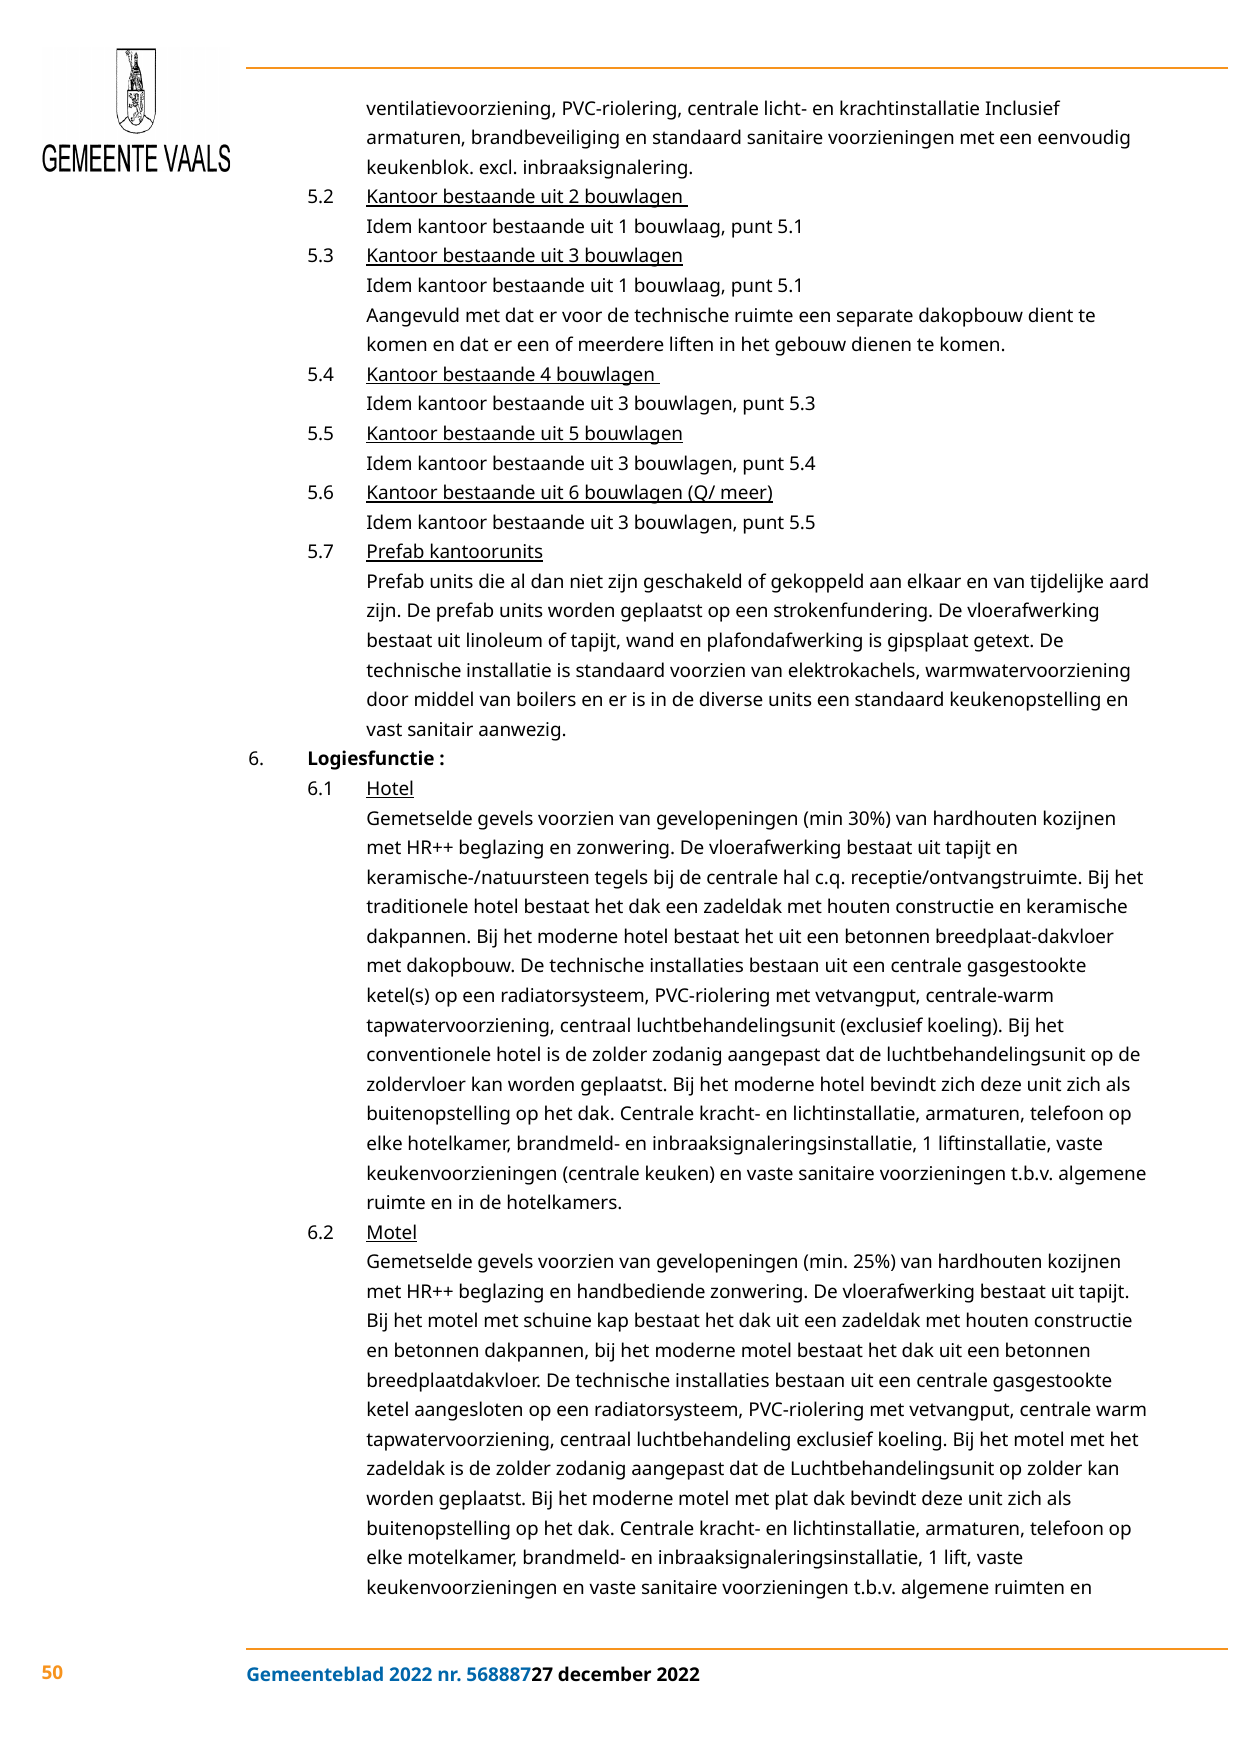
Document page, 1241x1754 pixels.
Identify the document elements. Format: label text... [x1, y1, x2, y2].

list Idem kantoor bestaande uit 3 bouwlagen, punt 5.3 [307, 391, 1152, 416]
list Idem kantoor bestaande uit 3 bouwlagen, punt 5.5 [307, 509, 1152, 535]
list Kantoor bestaande uit 2 bouwlagen [307, 183, 1152, 209]
list ventilatievoorziening, PVC-riolering, centrale licht- en krachtinstallatie Inclusief armaturen, brandbeveiliging en standaard sanitaire voorzieningen met een eenvoudig keukenblok. excl. inbraaksignalering. [307, 95, 1152, 180]
list Kantoor bestaande 4 bouwlagen [307, 361, 1152, 387]
list Idem kantoor bestaande uit 3 bouwlagen, punt 5.4 [307, 450, 1152, 476]
list Gemetselde gevels voorzien van gevelopeningen (min. 25%) van hardhouten kozijnen met HR++ beglazing en handbediende zonwering. De vloerafwerking bestaat uit tapijt. Bij het motel met schuine kap bestaat het dak uit een zadeldak met houten constructie en betonnen dakpannen, bij het moderne motel bestaat het dak uit een betonnen breedplaatdakvloer. De technische installaties bestaan uit een centrale gasgestookte ketel aangesloten op een radiatorsysteem, PVC-riolering met vetvangput, centrale warm tapwatervoorziening, centraal luchtbehandeling exclusief koeling. Bij het motel met het zadeldak is de zolder zodanig aangepast dat de Luchtbehandelingsunit op zolder kan worden geplaatst. Bij het moderne motel met plat dak bevindt deze unit zich als buitenopstelling op het dak. Centrale kracht- en lichtinstallatie, armaturen, telefoon op elke motelkamer, brandmeld- en inbraaksignaleringsinstallatie, 1 lift, vaste keukenvoorzieningen en vaste sanitaire voorzieningen t.b.v. algemene ruimten en [307, 1248, 1152, 1600]
list Prefab kantoorunits [307, 538, 1152, 564]
list Aangevuld met dat er voor de technische ruimte een separate dakopbouw dient te komen en dat er een of meerdere liften in het gebouw dienen te komen. [307, 302, 1152, 357]
picture [41, 47, 231, 172]
list Idem kantoor bestaande uit 1 bouwlaag, punt 5.1 [307, 213, 1152, 239]
list Gemetselde gevels voorzien van gevelopeningen (min 30%) van hardhouten kozijnen met HR++ beglazing en zonwering. De vloerafwerking bestaat uit tapijt en keramische-/natuursteen tegels bij de centrale hal c.q. receptie/ontvangstruimte. Bij het traditionele hotel bestaat het dak een zadeldak met houten constructie en keramische dakpannen. Bij het moderne hotel bestaat het uit een betonnen breedplaat-dakvloer met dakopbouw. De technische installaties bestaan uit een centrale gasgestookte ketel(s) op een radiatorsysteem, PVC-riolering met vetvangput, centrale-warm tapwatervoorziening, centraal luchtbehandelingsunit (exclusief koeling). Bij het conventionele hotel is de zolder zodanig aangepast dat de luchtbehandelingsunit op de zoldervloer kan worden geplaatst. Bij het moderne hotel bevindt zich deze unit zich als buitenopstelling op het dak. Centrale kracht- en lichtinstallatie, armaturen, telefoon op elke hotelkamer, brandmeld- en inbraaksignaleringsinstallatie, 1 liftinstallatie, vaste keukenvoorzieningen (centrale keuken) en vaste sanitaire voorzieningen t.b.v. algemene ruimte en in de hotelkamers. [307, 805, 1152, 1215]
list Motel [307, 1219, 1152, 1245]
list Hotel [307, 775, 1152, 801]
list Kantoor bestaande uit 3 bouwlagen [307, 243, 1152, 268]
list Kantoor bestaande uit 5 bouwlagen [307, 420, 1152, 446]
list Idem kantoor bestaande uit 1 bouwlaag, punt 5.1 [307, 272, 1152, 298]
list Prefab units die al dan niet zijn geschakeld of gekoppeld aan elkaar en van tijdelijke aard zijn. De prefab units worden geplaatst op een strokenfundering. De vloerafwerking bestaat uit linoleum of tapijt, wand en plafondafwerking is gipsplaat getext. De technische installatie is standaard voorzien van elektrokachels, warmwatervoorziening door middel van boilers en er is in de diverse units een standaard keukenopstelling en vast sanitair aanwezig. [307, 568, 1152, 742]
list Kantoor bestaande uit 6 bouwlagen (Q/ meer) [307, 479, 1152, 505]
list Logiesfunctie : [248, 746, 1152, 771]
